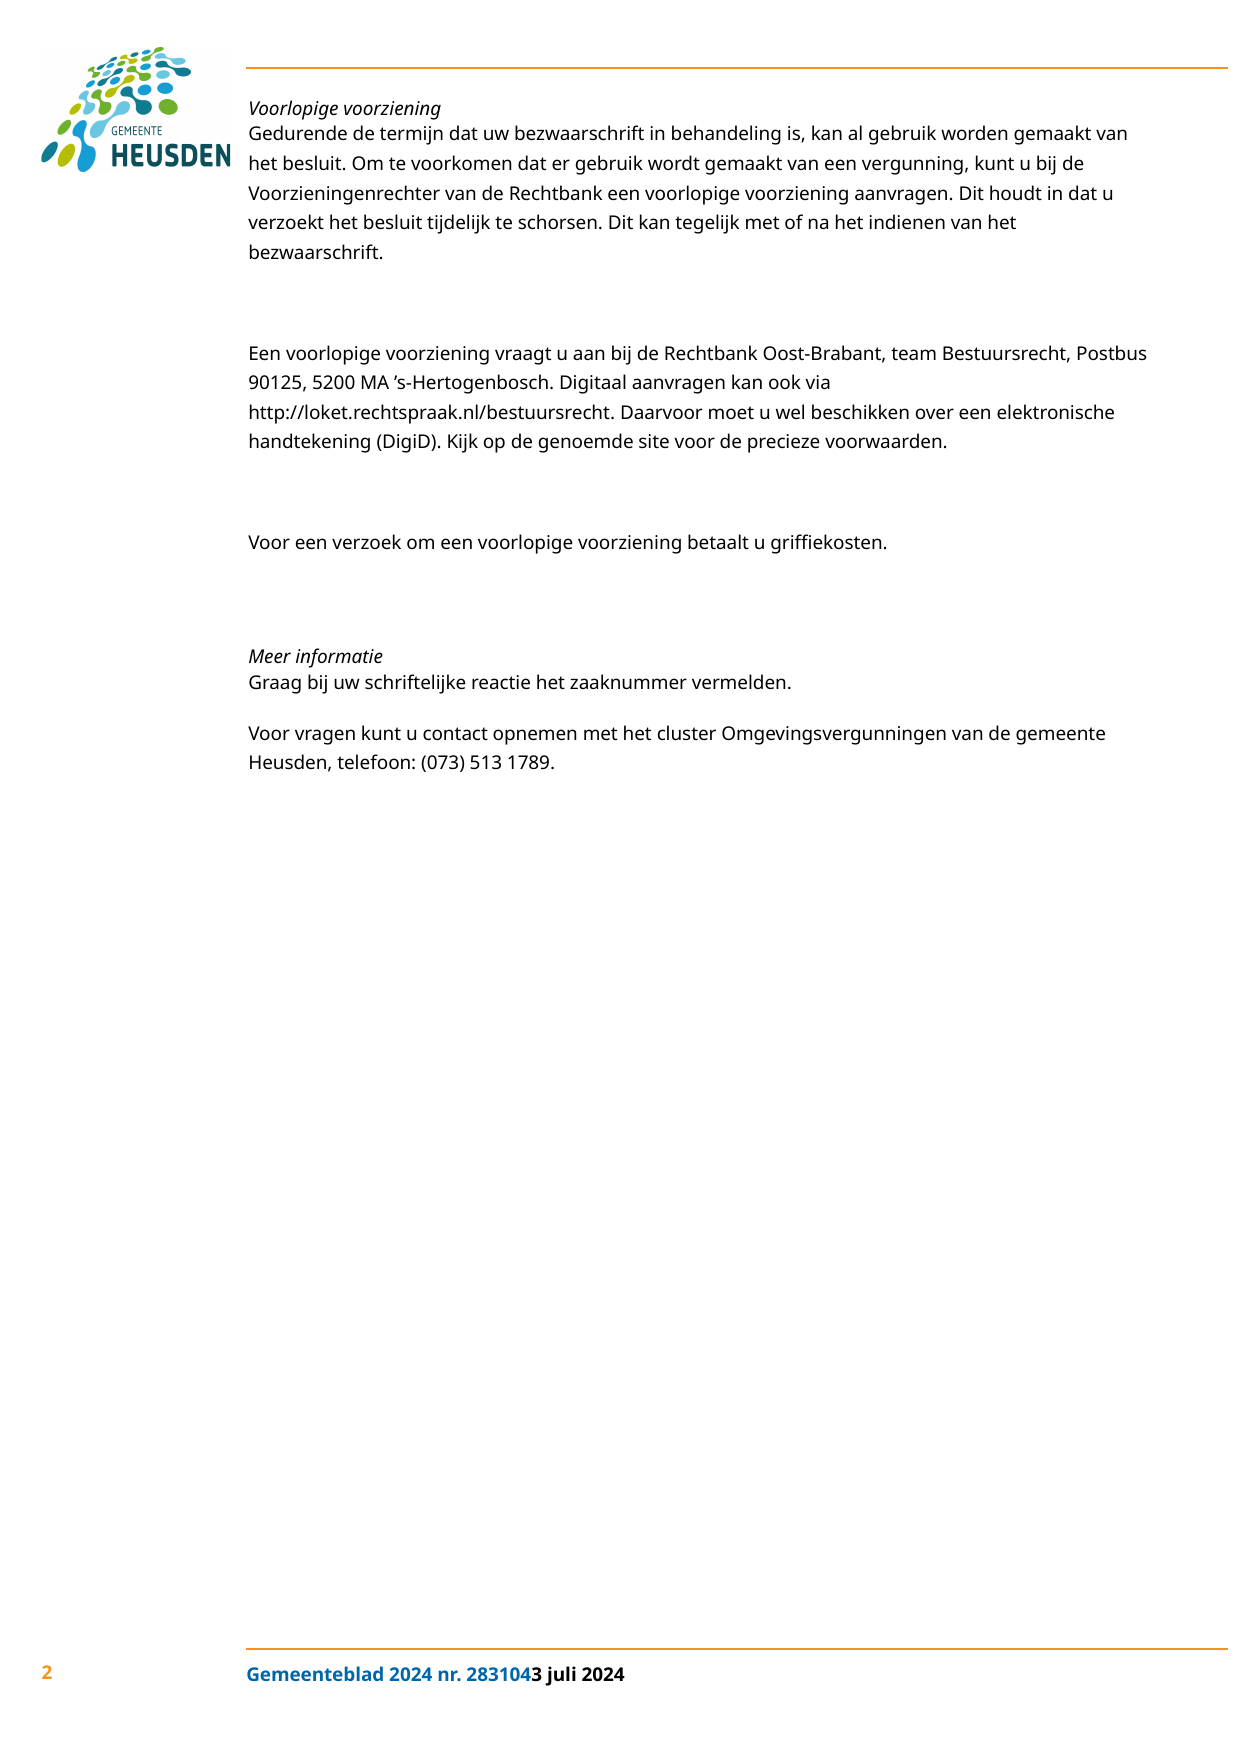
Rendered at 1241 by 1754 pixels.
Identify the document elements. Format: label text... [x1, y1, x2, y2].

text Voorlopige voorziening [248, 95, 1152, 121]
text Voor vragen kunt u contact opnemen met het cluster Omgevingsvergunningen van de gemeente Heusden, telefoon: (073) 513 1789. [248, 720, 1152, 775]
text Gedurende de termijn dat uw bezwaarschrift in behandeling is, kan al gebruik worden gemaakt van het besluit. Om te voorkomen dat er gebruik wordt gemaakt van een vergunning, kunt u bij de Voorzieningenrechter van de Rechtbank een voorlopige voorziening aanvragen. Dit houdt in dat u verzoekt het besluit tijdelijk te schorsen. Dit kan tegelijk met of na het indienen van het bezwaarschrift. [248, 121, 1152, 264]
text Voor een verzoek om een voorlopige voorziening betaalt u griffiekosten. [248, 529, 1152, 555]
text Een voorlopige voorziening vraagt u aan bij de Rechtbank Oost-Brabant, team Bestuursrecht, Postbus 90125, 5200 MA ’s-Hertogenbosch. Digitaal aanvragen kan ook via http://loket.rechtspraak.nl/bestuursrecht. Daarvoor moet u wel beschikken over een elektronische handtekening (DigiD). Kijk op de genoemde site voor de precieze voorwaarden. [248, 340, 1152, 454]
text Graag bij uw schriftelijke reactie het zaaknummer vermelden. [248, 669, 1152, 695]
picture [41, 47, 231, 172]
text Meer informatie [248, 644, 1152, 669]
